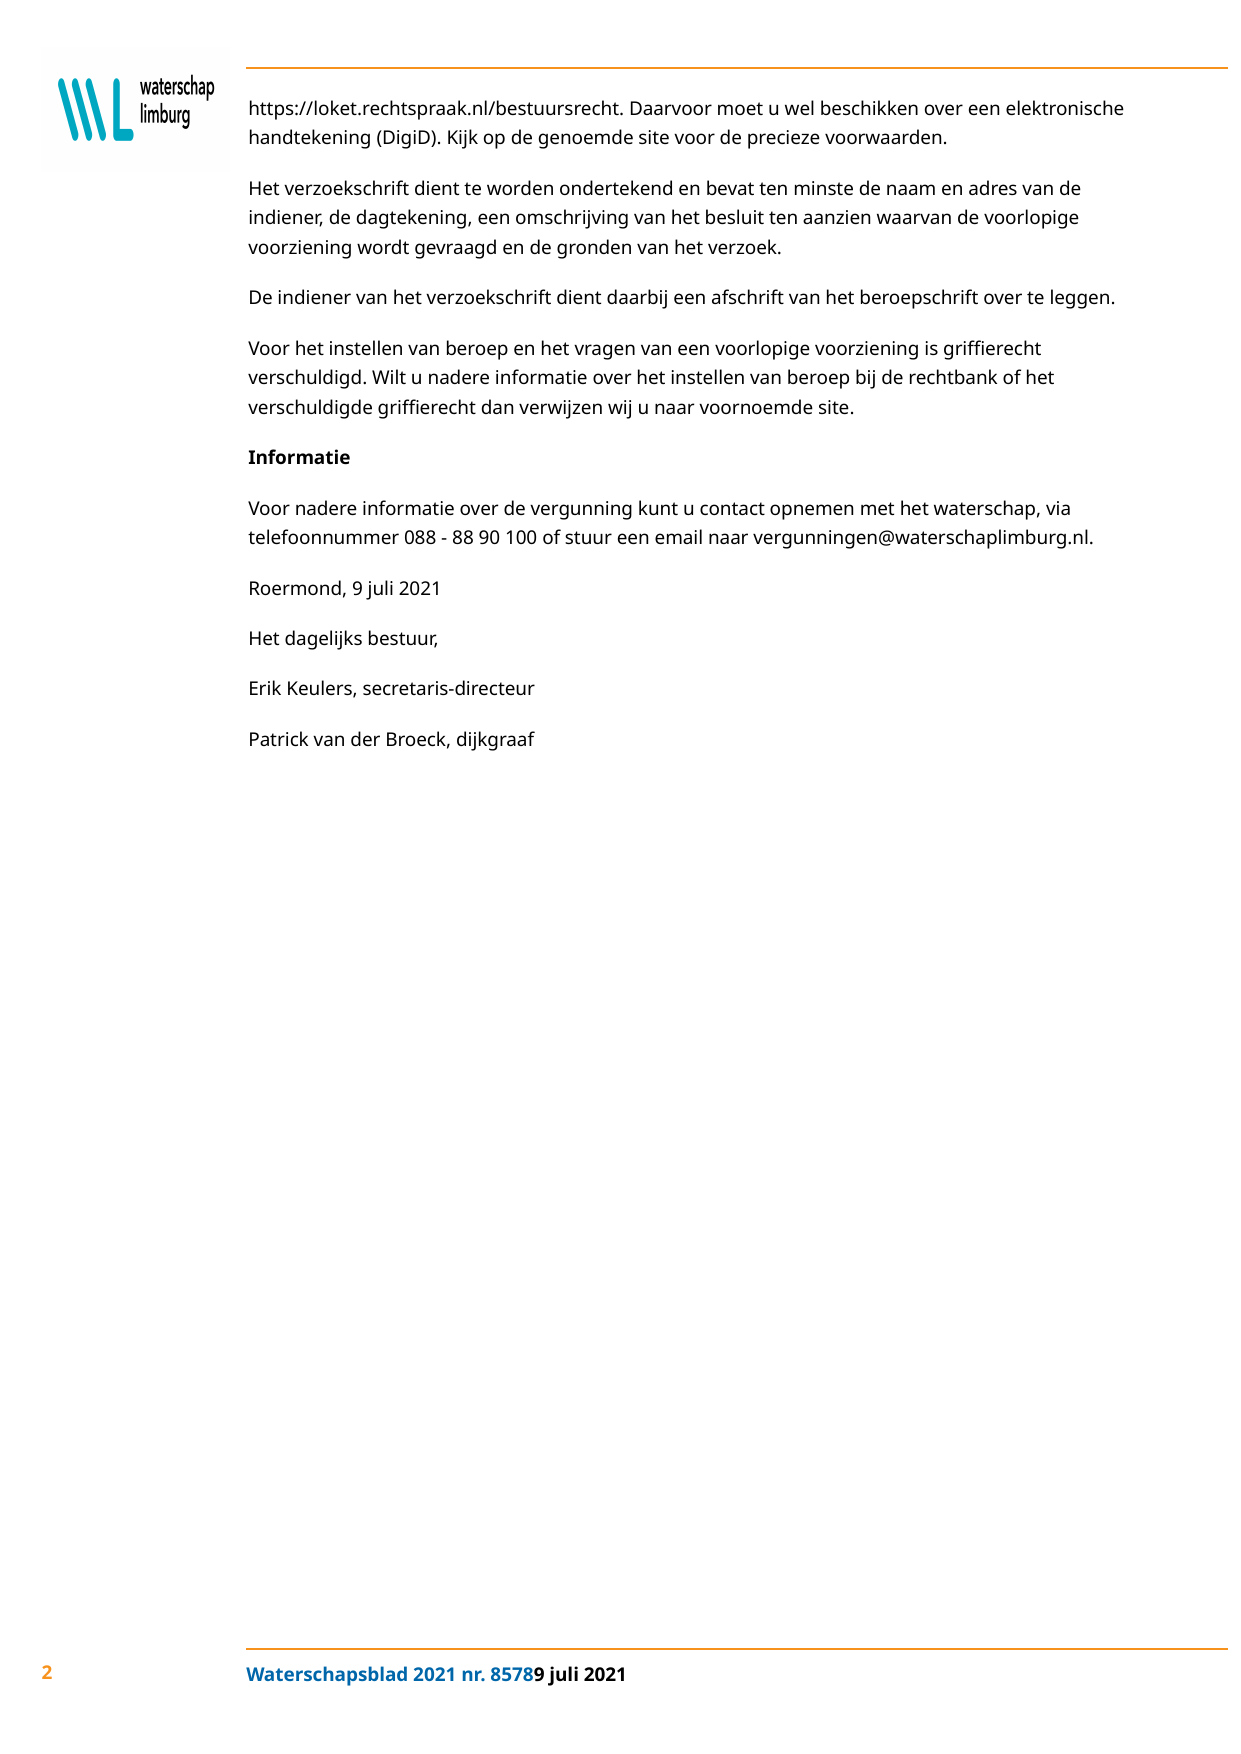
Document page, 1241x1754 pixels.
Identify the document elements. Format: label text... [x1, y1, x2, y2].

text De indiener van het verzoekschrift dient daarbij een afschrift van het beroepschrift over te leggen. [248, 284, 1152, 310]
picture [41, 47, 231, 172]
text Erik Keulers, secretaris-directeur [248, 676, 1152, 701]
text Informatie [248, 444, 1152, 470]
text Voor nadere informatie over de vergunning kunt u contact opnemen met het waterschap, via telefoonnummer 088 - 88 90 100 of stuur een email naar vergunningen@waterschaplimburg.nl. [248, 495, 1152, 550]
text Het verzoekschrift dient te worden ondertekend en bevat ten minste de naam en adres van de indiener, de dagtekening, een omschrijving van het besluit ten aanzien waarvan de voorlopige voorziening wordt gevraagd en de gronden van het verzoek. [248, 175, 1152, 260]
text Patrick van der Broeck, dijkgraaf [248, 726, 1152, 752]
text https://loket.rechtspraak.nl/bestuursrecht. Daarvoor moet u wel beschikken over een elektronische handtekening (DigiD). Kijk op de genoemde site voor de precieze voorwaarden. [248, 95, 1152, 150]
text Het dagelijks bestuur, [248, 625, 1152, 651]
text Roermond, 9 juli 2021 [248, 575, 1152, 601]
text Voor het instellen van beroep en het vragen van een voorlopige voorziening is griffierecht verschuldigd. Wilt u nadere informatie over het instellen van beroep bij de rechtbank of het verschuldigde griffierecht dan verwijzen wij u naar voornoemde site. [248, 335, 1152, 420]
